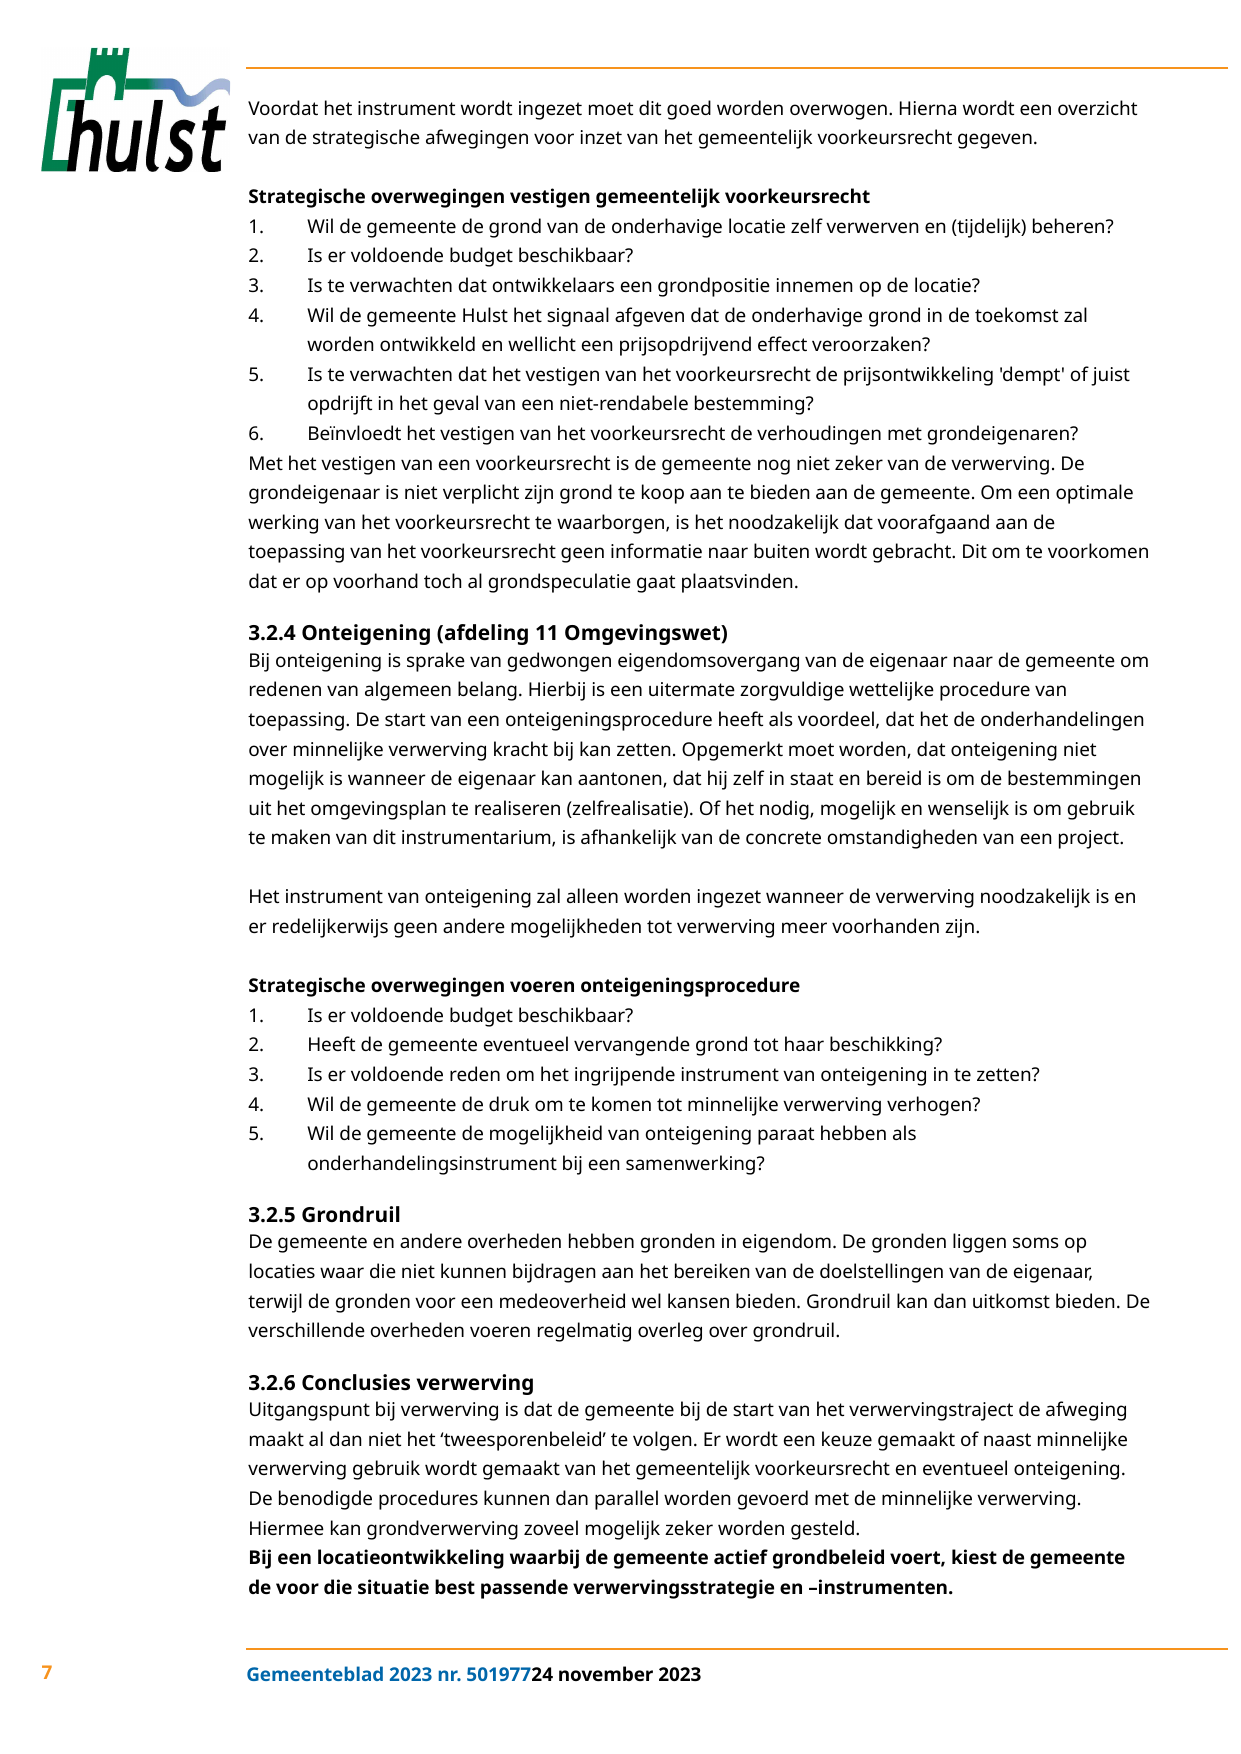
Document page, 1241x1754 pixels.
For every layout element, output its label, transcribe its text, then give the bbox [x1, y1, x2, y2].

table_header Bij een locatieontwikkeling waarbij de gemeente actief grondbeleid voert, kiest de gemeente de voor die situatie best passende verwervingsstrategie en –instrumenten. [248, 1544, 1152, 1600]
list Is er voldoende reden om het ingrijpende instrument van onteigening in te zetten? [248, 1061, 1152, 1087]
list Wil de gemeente de druk om te komen tot minnelijke verwerving verhogen? [248, 1091, 1152, 1116]
list Beïnvloedt het vestigen van het voorkeursrecht de verhoudingen met grondeigenaren? [248, 420, 1152, 446]
text Strategische overwegingen voeren onteigeningsprocedure [248, 972, 1152, 998]
text Met het vestigen van een voorkeursrecht is de gemeente nog niet zeker van de verwerving. De grondeigenaar is niet verplicht zijn grond te koop aan te bieden aan de gemeente. Om een optimale werking van het voorkeursrecht te waarborgen, is het noodzakelijk dat voorafgaand aan de toepassing van het voorkeursrecht geen informatie naar buiten wordt gebracht. Dit om te voorkomen dat er op voorhand toch al grondspeculatie gaat plaatsvinden. [248, 450, 1152, 594]
list Is te verwachten dat het vestigen van het voorkeursrecht de prijsontwikkeling 'dempt' of juist opdrijft in het geval van een niet-rendabele bestemming? [248, 361, 1152, 416]
text Uitgangspunt bij verwerving is dat de gemeente bij de start van het verwervingstraject de afweging maakt al dan niet het ‘tweesporenbeleid’ te volgen. Er wordt een keuze gemaakt of naast minnelijke verwerving gebruik wordt gemaakt van het gemeentelijk voorkeursrecht en eventueel onteigening. De benodigde procedures kunnen dan parallel worden gevoerd met de minnelijke verwerving. Hiermee kan grondverwerving zoveel mogelijk zeker worden gesteld. [248, 1396, 1152, 1540]
list Wil de gemeente Hulst het signaal afgeven dat de onderhavige grond in de toekomst zal worden ontwikkeld en wellicht een prijsopdrijvend effect veroorzaken? [248, 302, 1152, 357]
text 3.2.4 Onteigening (afdeling 11 Omgevingswet) [248, 618, 1152, 647]
text Het instrument van onteigening zal alleen worden ingezet wanneer de verwerving noodzakelijk is en er redelijkerwijs geen andere mogelijkheden tot verwerving meer voorhanden zijn. [248, 884, 1152, 939]
text Bij onteigening is sprake van gedwongen eigendomsovergang van de eigenaar naar de gemeente om redenen van algemeen belang. Hierbij is een uitermate zorgvuldige wettelijke procedure van toepassing. De start van een onteigeningsprocedure heeft als voordeel, dat het de onderhandelingen over minnelijke verwerving kracht bij kan zetten. Opgemerkt moet worden, dat onteigening niet mogelijk is wanneer de eigenaar kan aantonen, dat hij zelf in staat en bereid is om de bestemmingen uit het omgevingsplan te realiseren (zelfrealisatie). Of het nodig, mogelijk en wenselijk is om gebruik te maken van dit instrumentarium, is afhankelijk van de concrete omstandigheden van een project. [248, 647, 1152, 850]
text 3.2.6 Conclusies verwerving [248, 1368, 1152, 1396]
list Heeft de gemeente eventueel vervangende grond tot haar beschikking? [248, 1032, 1152, 1057]
list Is er voldoende budget beschikbaar? [248, 1002, 1152, 1028]
list Is er voldoende budget beschikbaar? [248, 243, 1152, 268]
list Wil de gemeente de mogelijkheid van onteigening paraat hebben als onderhandelingsinstrument bij een samenwerking? [248, 1120, 1152, 1176]
text De gemeente en andere overheden hebben gronden in eigendom. De gronden liggen soms op locaties waar die niet kunnen bijdragen aan het bereiken van de doelstellingen van de eigenaar, terwijl de gronden voor een medeoverheid wel kansen bieden. Grondruil kan dan uitkomst bieden. De verschillende overheden voeren regelmatig overleg over grondruil. [248, 1229, 1152, 1343]
text Strategische overwegingen vestigen gemeentelijk voorkeursrecht [248, 183, 1152, 209]
text 3.2.5 Grondruil [248, 1200, 1152, 1229]
list Is te verwachten dat ontwikkelaars een grondpositie innemen op de locatie? [248, 272, 1152, 298]
text Voordat het instrument wordt ingezet moet dit goed worden overwogen. Hierna wordt een overzicht van de strategische afwegingen voor inzet van het gemeentelijk voorkeursrecht gegeven. [248, 95, 1152, 150]
list Wil de gemeente de grond van de onderhavige locatie zelf verwerven en (tijdelijk) beheren? [248, 213, 1152, 239]
picture [41, 47, 231, 172]
